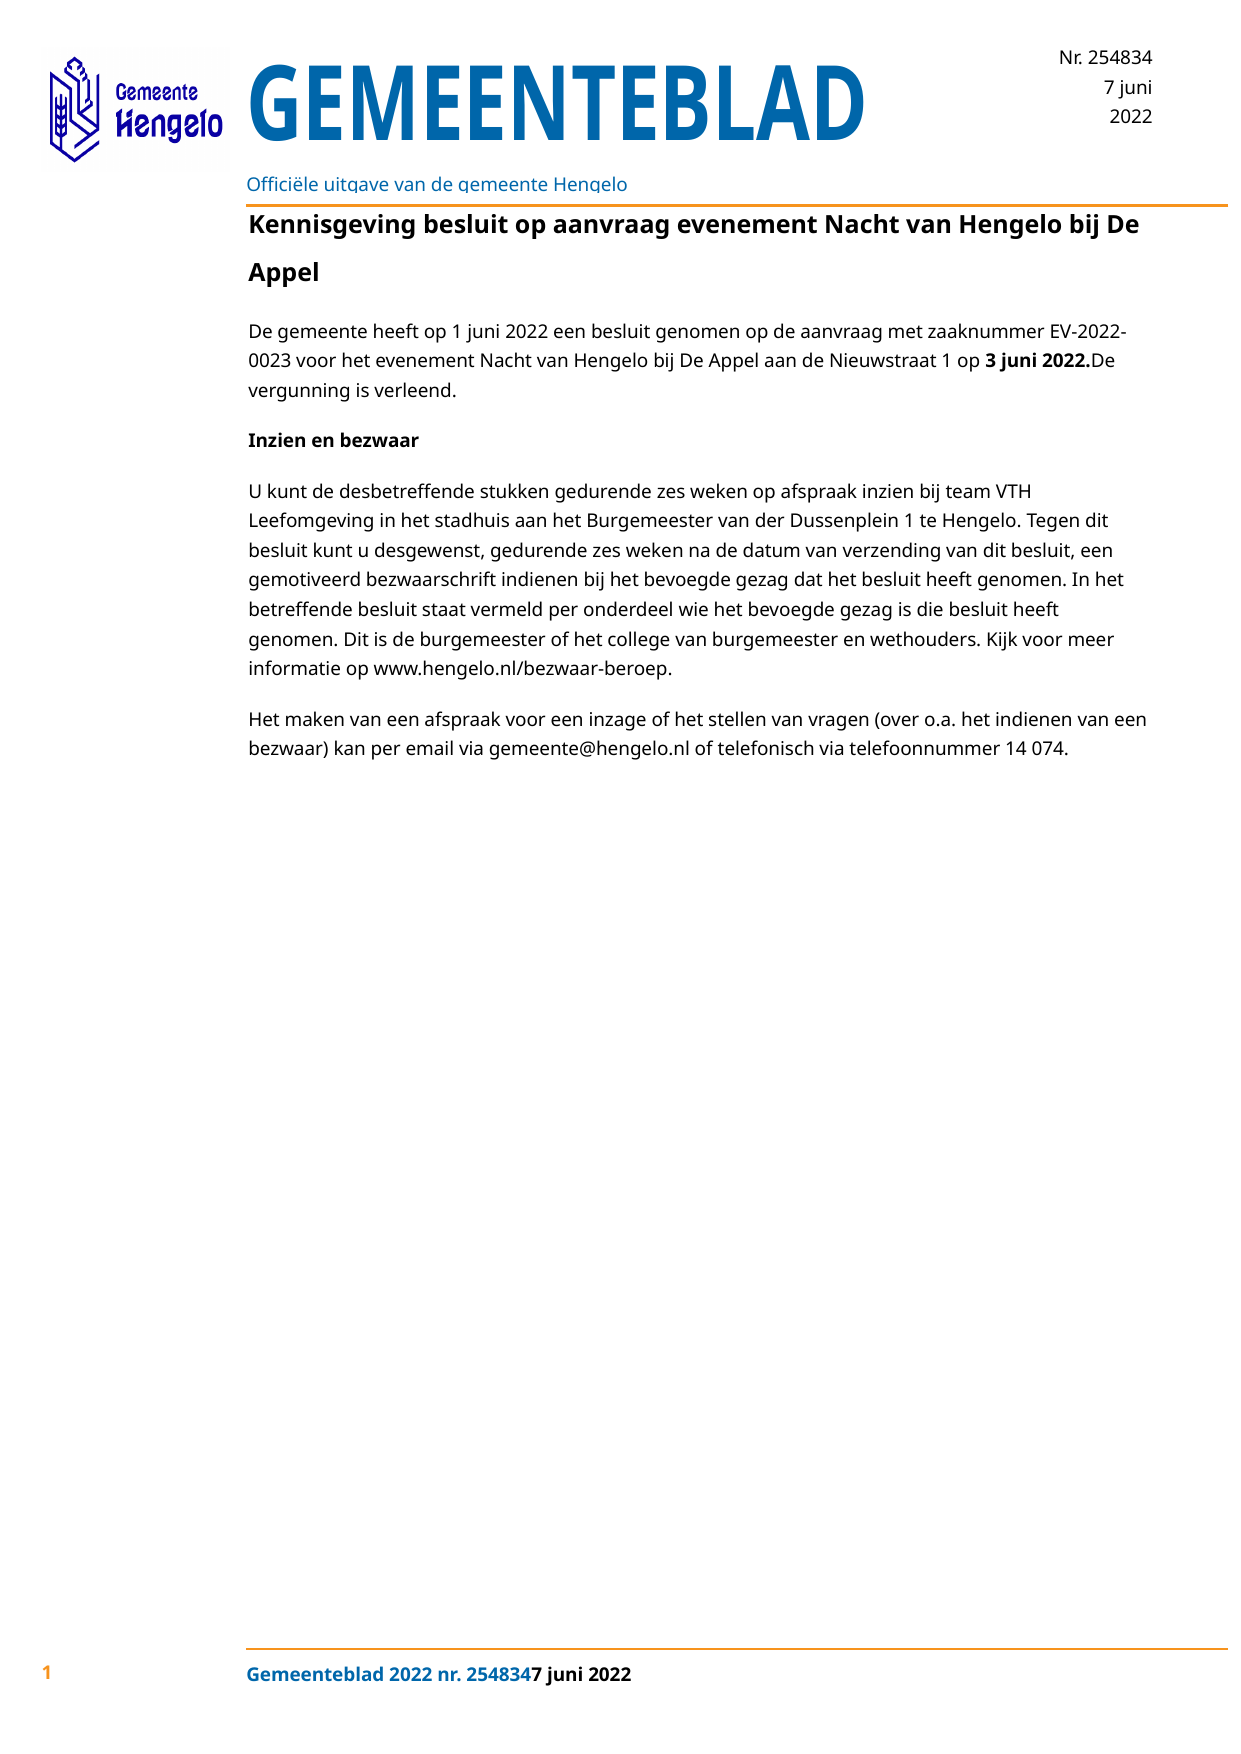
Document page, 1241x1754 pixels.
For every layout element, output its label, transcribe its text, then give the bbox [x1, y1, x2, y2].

text De gemeente heeft op 1 juni 2022 een besluit genomen op de aanvraag met zaaknummer EV-2022-0023 voor het evenement Nacht van Hengelo bij De Appel aan de Nieuwstraat 1 op 3 juni 2022.De vergunning is verleend. [248, 318, 1152, 403]
text Inzien en bezwaar [248, 427, 1152, 453]
picture [41, 47, 231, 172]
text Het maken van een afspraak voor een inzage of het stellen van vragen (over o.a. het indienen van een bezwaar) kan per email via gemeente@hengelo.nl of telefonisch via telefoonnummer 14 074. [248, 706, 1152, 761]
text U kunt de desbetreffende stukken gedurende zes weken op afspraak inzien bij team VTH Leefomgeving in het stadhuis aan het Burgemeester van der Dussenplein 1 te Hengelo. Tegen dit besluit kunt u desgewenst, gedurende zes weken na de datum van verzending van dit besluit, een gemotiveerd bezwaarschrift indienen bij het bevoegde gezag dat het besluit heeft genomen. In het betreffende besluit staat vermeld per onderdeel wie het bevoegde gezag is die besluit heeft genomen. Dit is de burgemeester of het college van burgemeester en wethouders. Kijk voor meer informatie op www.hengelo.nl/bezwaar-beroep. [248, 478, 1152, 681]
text Kennisgeving besluit op aanvraag evenement Nacht van Hengelo bij De Appel [248, 207, 1152, 288]
